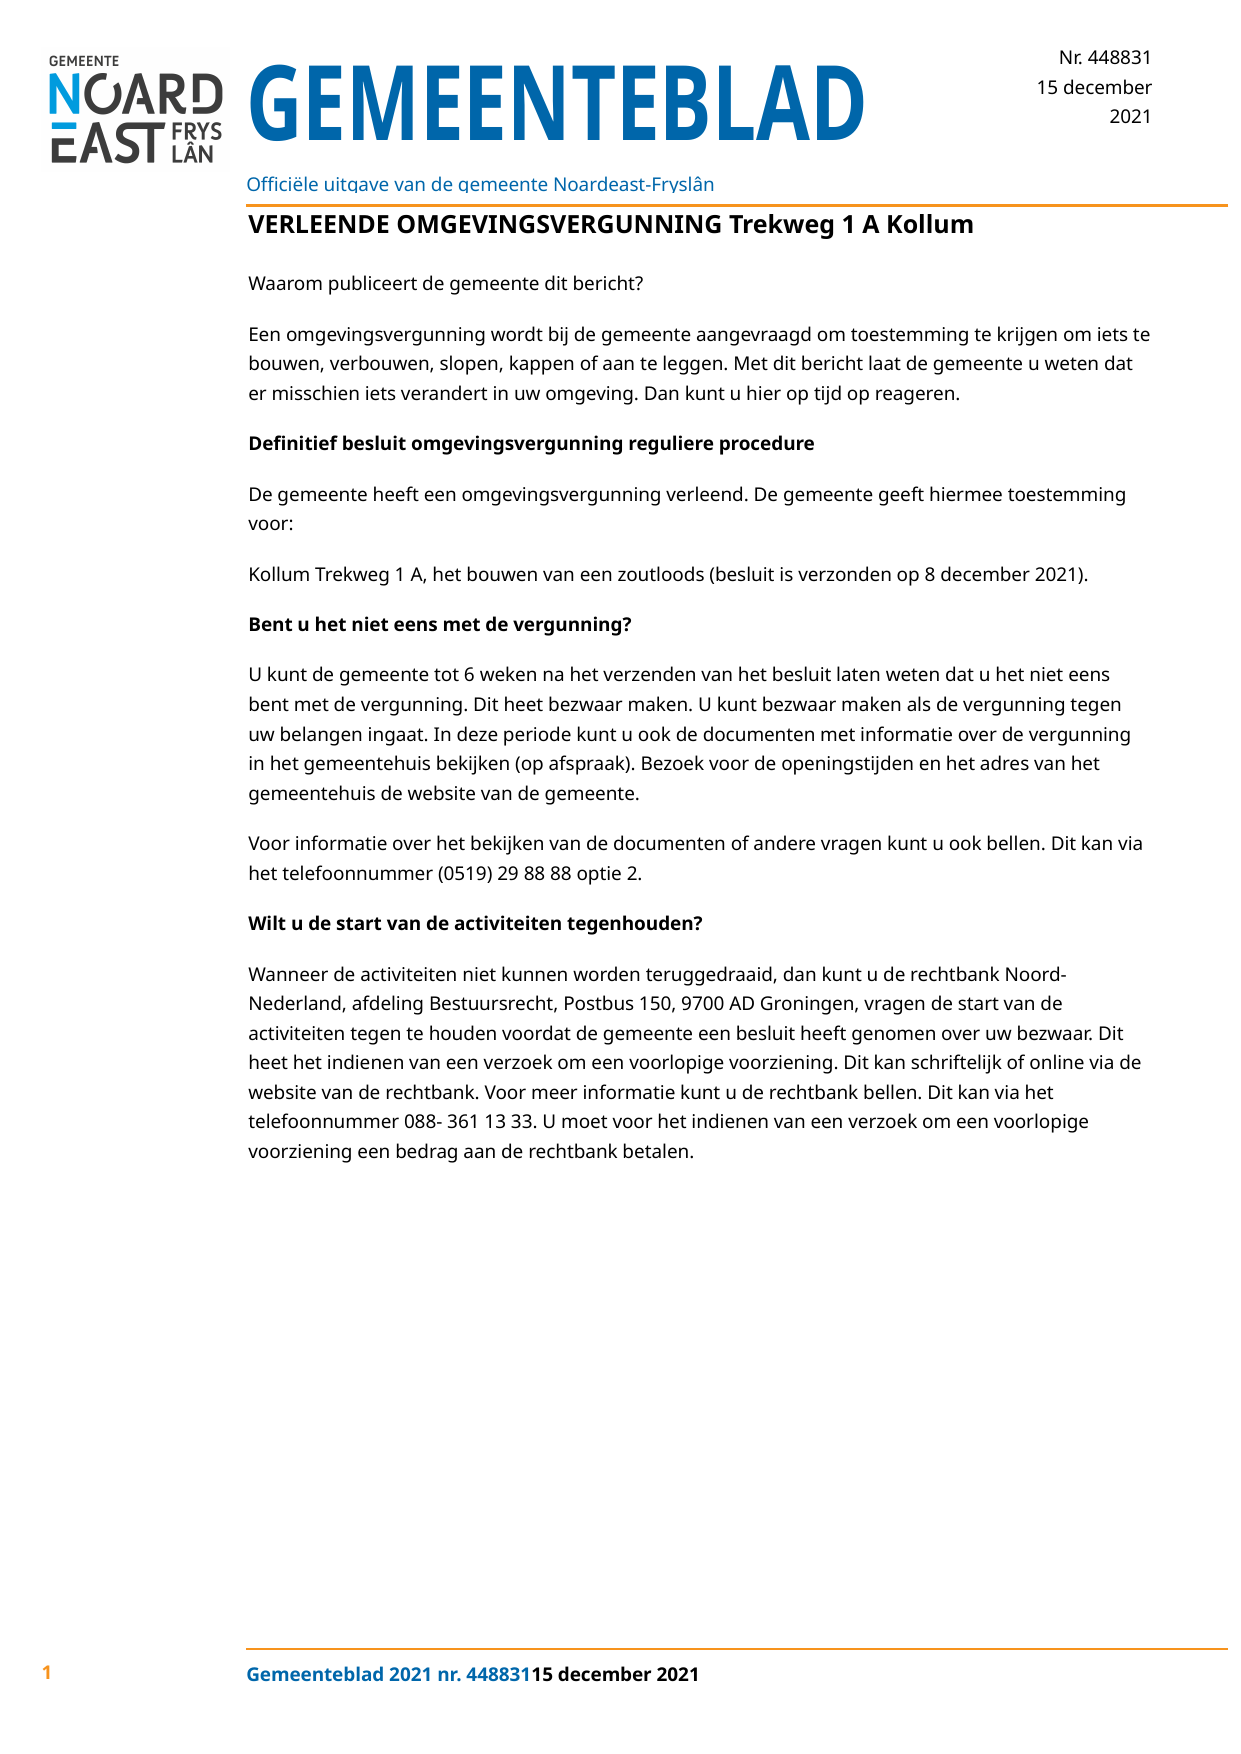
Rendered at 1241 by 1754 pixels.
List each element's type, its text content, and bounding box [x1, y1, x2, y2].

text VERLEENDE OMGEVINGSVERGUNNING Trekweg 1 A Kollum [248, 207, 1152, 241]
text Voor informatie over het bekijken van de documenten of andere vragen kunt u ook bellen. Dit kan via het telefoonnummer (0519) 29 88 88 optie 2. [248, 830, 1152, 886]
picture [41, 47, 231, 172]
text Bent u het niet eens met de vergunning? [248, 611, 1152, 637]
text Wilt u de start van de activiteiten tegenhouden? [248, 910, 1152, 936]
text Een omgevingsvergunning wordt bij de gemeente aangevraagd om toestemming te krijgen om iets te bouwen, verbouwen, slopen, kappen of aan te leggen. Met dit bericht laat de gemeente u weten dat er misschien iets verandert in uw omgeving. Dan kunt u hier op tijd op reageren. [248, 321, 1152, 406]
text Kollum Trekweg 1 A, het bouwen van een zoutloods (besluit is verzonden op 8 december 2021). [248, 561, 1152, 586]
text U kunt de gemeente tot 6 weken na het verzenden van het besluit laten weten dat u het niet eens bent met de vergunning. Dit heet bezwaar maken. U kunt bezwaar maken als de vergunning tegen uw belangen ingaat. In deze periode kunt u ook de documenten met informatie over de vergunning in het gemeentehuis bekijken (op afspraak). Bezoek voor de openingstijden en het adres van het gemeentehuis de website van de gemeente. [248, 662, 1152, 806]
text Wanneer de activiteiten niet kunnen worden teruggedraaid, dan kunt u de rechtbank Noord-Nederland, afdeling Bestuursrecht, Postbus 150, 9700 AD Groningen, vragen de start van de activiteiten tegen te houden voordat de gemeente een besluit heeft genomen over uw bezwaar. Dit heet het indienen van een verzoek om een voorlopige voorziening. Dit kan schriftelijk of online via de website van de rechtbank. Voor meer informatie kunt u de rechtbank bellen. Dit kan via het telefoonnummer 088- 361 13 33. U moet voor het indienen van een verzoek om een voorlopige voorziening een bedrag aan de rechtbank betalen. [248, 961, 1152, 1164]
text Waarom publiceert de gemeente dit bericht? [248, 270, 1152, 296]
text De gemeente heeft een omgevingsvergunning verleend. De gemeente geeft hiermee toestemming voor: [248, 481, 1152, 536]
text Definitief besluit omgevingsvergunning reguliere procedure [248, 430, 1152, 456]
